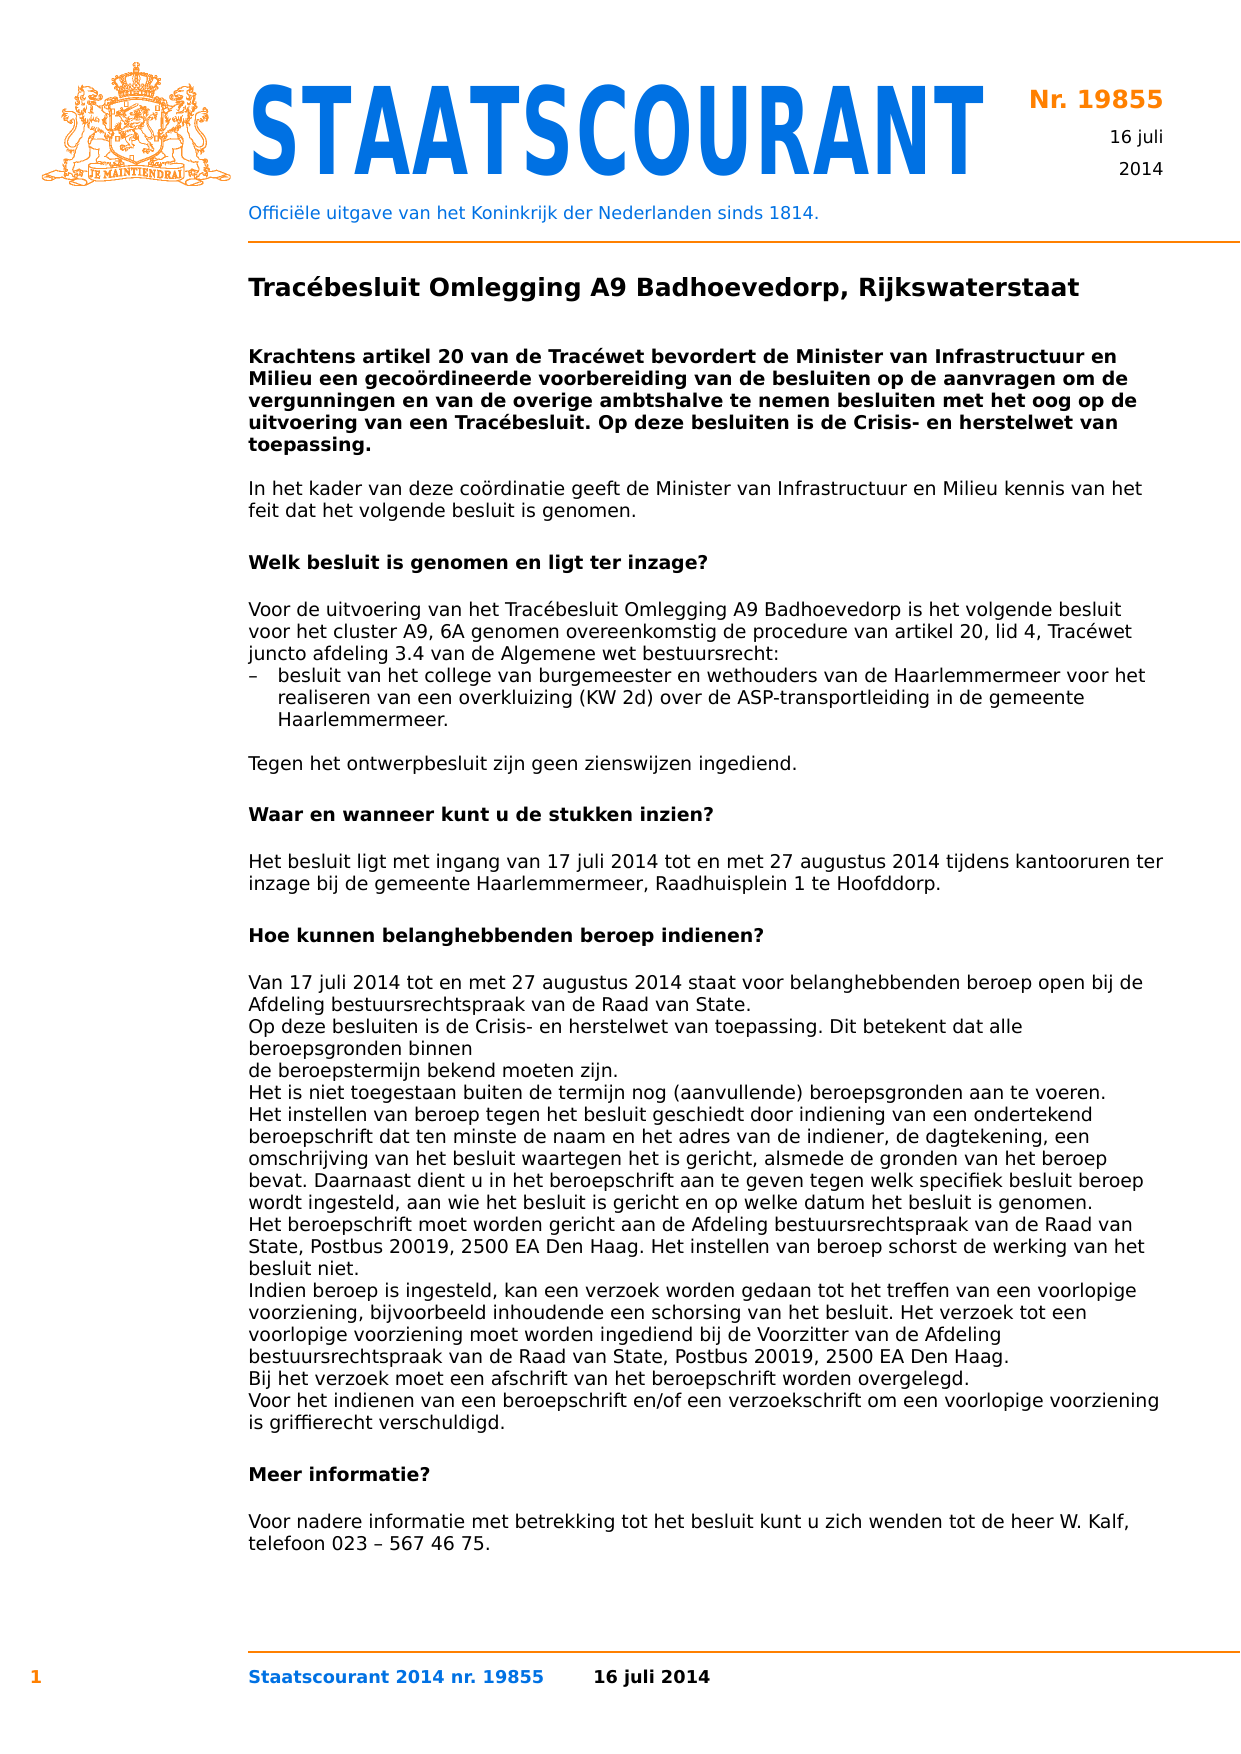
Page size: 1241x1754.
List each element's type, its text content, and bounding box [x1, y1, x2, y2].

text Voor de uitvoering van het Tracébesluit Omlegging A9 Badhoevedorp is het volgende besluit voor het cluster A9, 6A genomen overeenkomstig de procedure van artikel 20, lid 4, Tracéwet juncto afdeling 3.4 van de Algemene wet bestuursrecht: [248, 599, 1163, 664]
table_header STAATSCOURANT [248, 62, 998, 203]
text Voor het indienen van een beroepschrift en/of een verzoekschrift om een voorlopige voorziening is griffierecht verschuldigd. [248, 1390, 1163, 1434]
text Het beroepschrift moet worden gericht aan de Afdeling bestuursrechtspraak van de Raad van State, Postbus 20019, 2500 EA Den Haag. Het instellen van beroep schorst de werking van het besluit niet. [248, 1214, 1163, 1280]
table_header [25, 62, 248, 241]
text de beroepstermijn bekend moeten zijn. [248, 1060, 1163, 1082]
picture [41, 62, 231, 186]
text Het instellen van beroep tegen het besluit geschiedt door indiening van een ondertekend beroepschrift dat ten minste de naam en het adres van de indiener, de dagtekening, een omschrijving van het besluit waartegen het is gericht, alsmede de gronden van het beroep bevat. Daarnaast dient u in het beroepschrift aan te geven tegen welk specifiek besluit beroep wordt ingesteld, aan wie het besluit is gericht en op welke datum het besluit is genomen. [248, 1104, 1163, 1214]
text Voor nadere informatie met betrekking tot het besluit kunt u zich wenden tot de heer W. Kalf, telefoon 023 – 567 46 75. [248, 1511, 1163, 1555]
subtitle Waar en wanneer kunt u de stukken inzien? [248, 804, 1163, 826]
text Het is niet toegestaan buiten de termijn nog (aanvullende) beroepsgronden aan te voeren. [248, 1082, 1163, 1104]
table_cell 16 juli [998, 121, 1240, 153]
text Op deze besluiten is de Crisis- en herstelwet van toepassing. Dit betekent dat alle beroepsgronden binnen [248, 1016, 1163, 1060]
subtitle Meer informatie? [248, 1464, 1163, 1486]
text Tegen het ontwerpbesluit zijn geen zienswijzen ingediend. [248, 752, 1163, 774]
text Van 17 juli 2014 tot en met 27 augustus 2014 staat voor belanghebbenden beroep open bij de Afdeling bestuursrechtspraak van de Raad van State. [248, 972, 1163, 1016]
table_header Nr. 19855 [998, 62, 1240, 121]
subtitle Tracébesluit Omlegging A9 Badhoevedorp, Rijkswaterstaat [248, 273, 1163, 302]
text Krachtens artikel 20 van de Tracéwet bevordert de Minister van Infrastructuur en Milieu een gecoördineerde voorbereiding van de besluiten op de aanvragen om de vergunningen en van de overige ambtshalve te nemen besluiten met het oog op de uitvoering van een Tracébesluit. Op deze besluiten is de Crisis- en herstelwet van toepassing. [248, 346, 1163, 456]
subtitle Hoe kunnen belanghebbenden beroep indienen? [248, 925, 1163, 947]
text Het besluit ligt met ingang van 17 juli 2014 tot en met 27 augustus 2014 tijdens kantooruren ter inzage bij de gemeente Haarlemmermeer, Raadhuisplein 1 te Hoofddorp. [248, 851, 1163, 895]
text Bij het verzoek moet een afschrift van het beroepschrift worden overgelegd. [248, 1368, 1163, 1390]
text In het kader van deze coördinatie geeft de Minister van Infrastructuur en Milieu kennis van het feit dat het volgende besluit is genomen. [248, 478, 1163, 522]
table_cell Officiële uitgave van het Koninkrijk der Nederlanden sinds 1814. [248, 203, 1240, 241]
table_cell 2014 [998, 153, 1240, 203]
text – besluit van het college van burgemeester en wethouders van de Haarlemmermeer voor het realiseren van een overkluizing (KW 2d) over de ASP-transportleiding in de gemeente Haarlemmermeer. [248, 664, 1163, 731]
subtitle Welk besluit is genomen en ligt ter inzage? [248, 552, 1163, 574]
text Indien beroep is ingesteld, kan een verzoek worden gedaan tot het treffen van een voorlopige voorziening, bijvoorbeeld inhoudende een schorsing van het besluit. Het verzoek tot een voorlopige voorziening moet worden ingediend bij de Voorzitter van de Afdeling bestuursrechtspraak van de Raad van State, Postbus 20019, 2500 EA Den Haag. [248, 1280, 1163, 1368]
